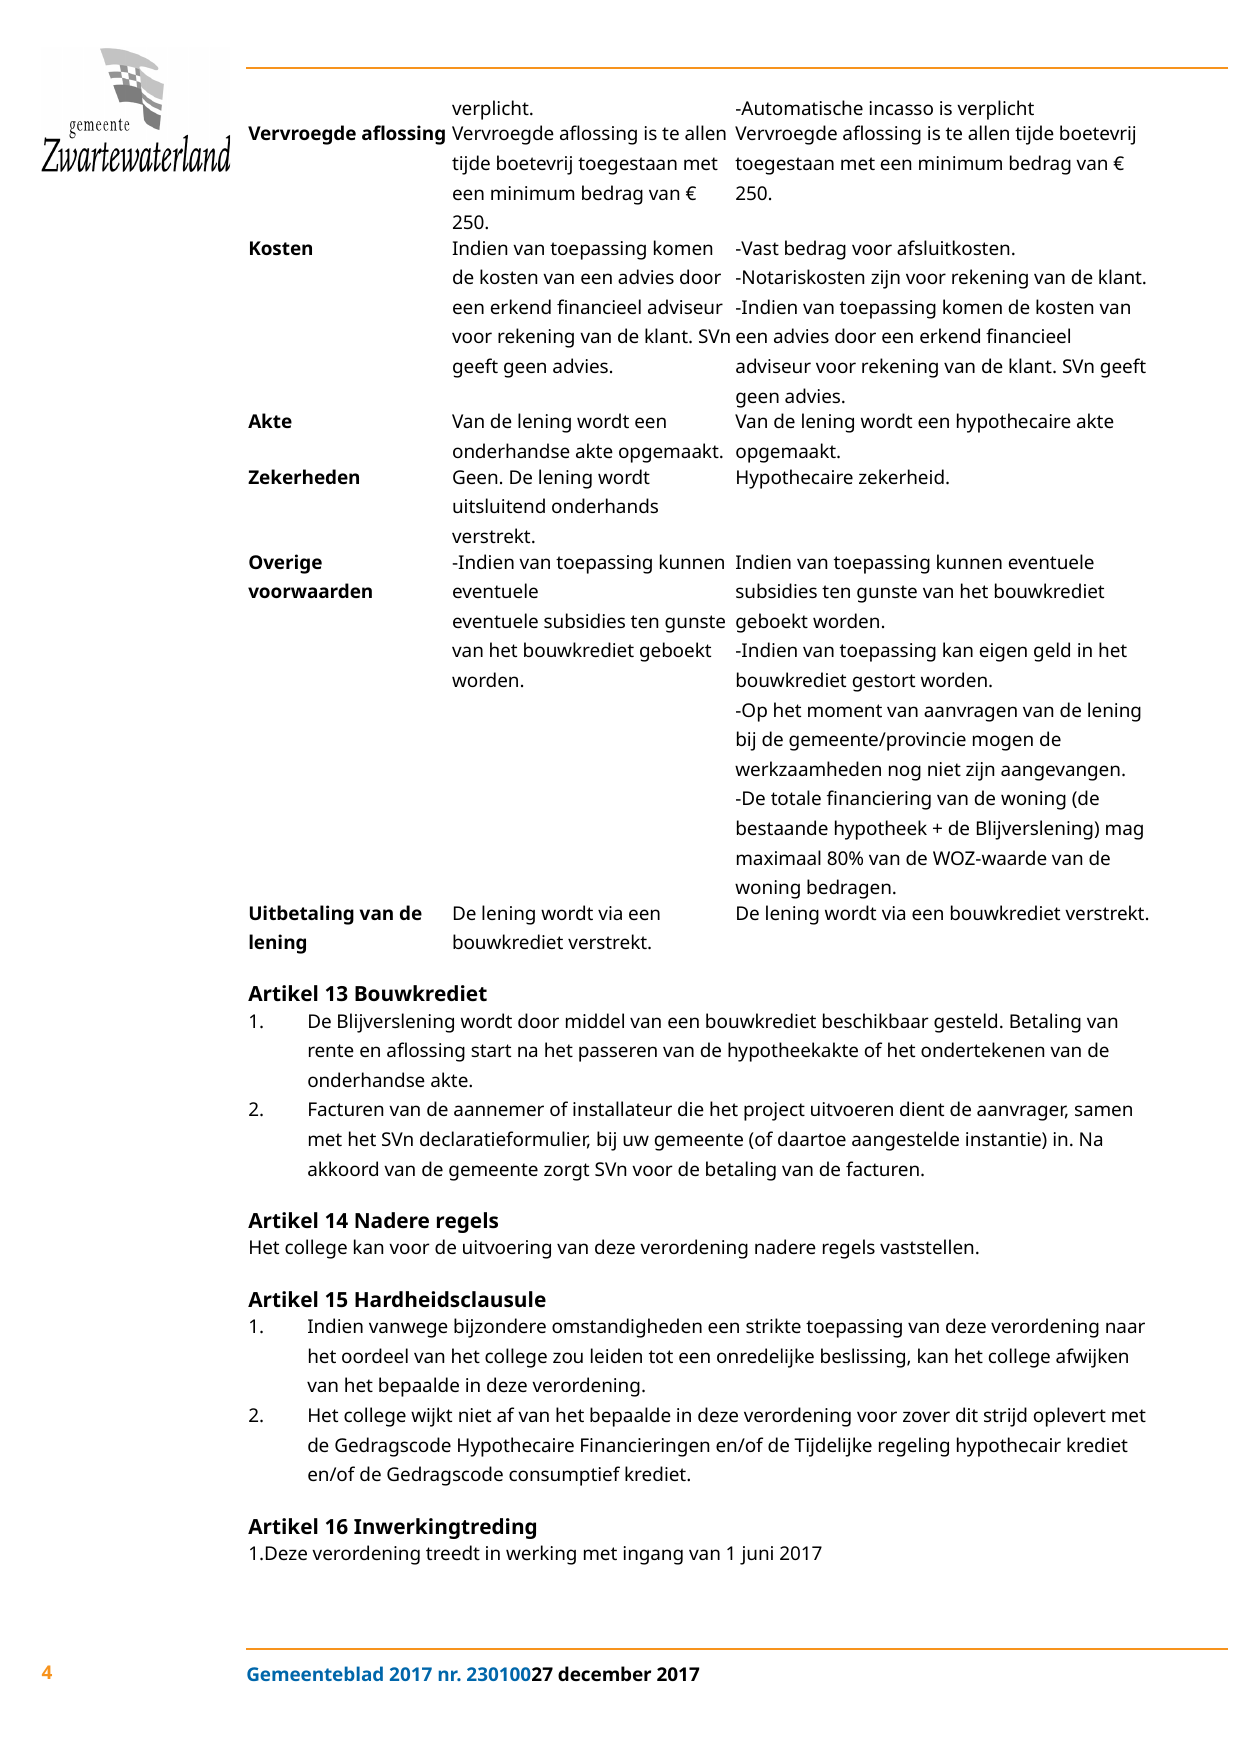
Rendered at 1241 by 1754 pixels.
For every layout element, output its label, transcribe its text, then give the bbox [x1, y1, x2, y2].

text Artikel 13 Bouwkrediet [248, 979, 1152, 1008]
table_cell verplicht. [452, 95, 735, 121]
table_cell -Automatische incasso is verplicht [735, 95, 1152, 121]
table_cell Hypothecaire zekerheid. [735, 464, 1152, 549]
table_cell Overige voorwaarden [248, 549, 452, 900]
table_cell De lening wordt via een bouwkrediet verstrekt. [735, 900, 1152, 955]
table_cell Uitbetaling van de lening [248, 900, 452, 955]
table_cell De lening wordt via een bouwkrediet verstrekt. [452, 900, 735, 955]
text 1.Deze verordening treedt in werking met ingang van 1 juni 2017 [248, 1540, 1152, 1566]
text Artikel 14 Nadere regels [248, 1206, 1152, 1234]
text Het college kan voor de uitvoering van deze verordening nadere regels vaststellen. [248, 1234, 1152, 1260]
table_cell -Vast bedrag voor afsluitkosten. -Notariskosten zijn voor rekening van de klant. -Indien van toepassing komen de kosten van een advies door een erkend financieel adviseur voor rekening van de klant. SVn geeft geen advies. [735, 235, 1152, 409]
text Artikel 16 Inwerkingtreding [248, 1512, 1152, 1540]
table_cell Akte [248, 409, 452, 464]
table_cell Zekerheden [248, 464, 452, 549]
list Indien vanwege bijzondere omstandigheden een strikte toepassing van deze verordening naar het oordeel van het college zou leiden tot een onredelijke beslissing, kan het college afwijken van het bepaalde in deze verordening. [248, 1313, 1152, 1398]
table_cell Van de lening wordt een onderhandse akte opgemaakt. [452, 409, 735, 464]
table_cell Vervroegde aflossing [248, 121, 452, 235]
picture [41, 47, 231, 172]
list De Blijverslening wordt door middel van een bouwkrediet beschikbaar gesteld. Betaling van rente en aflossing start na het passeren van de hypotheekakte of het ondertekenen van de onderhandse akte. [248, 1008, 1152, 1093]
table_cell Van de lening wordt een hypothecaire akte opgemaakt. [735, 409, 1152, 464]
list Facturen van de aannemer of installateur die het project uitvoeren dient de aanvrager, samen met het SVn declaratieformulier, bij uw gemeente (of daartoe aangestelde instantie) in. Na akkoord van de gemeente zorgt SVn voor de betaling van de facturen. [248, 1097, 1152, 1181]
text Artikel 15 Hardheidsclausule [248, 1285, 1152, 1313]
table_cell [248, 95, 452, 121]
list Het college wijkt niet af van het bepaalde in deze verordening voor zover dit strijd oplevert met de Gedragscode Hypothecaire Financieringen en/of de Tijdelijke regeling hypothecair krediet en/of de Gedragscode consumptief krediet. [248, 1402, 1152, 1487]
table_cell Indien van toepassing komen de kosten van een advies door een erkend financieel adviseur voor rekening van de klant. SVn geeft geen advies. [452, 235, 735, 409]
table_cell Vervroegde aflossing is te allen tijde boetevrij toegestaan met een minimum bedrag van € 250. [452, 121, 735, 235]
table_cell Indien van toepassing kunnen eventuele subsidies ten gunste van het bouwkrediet geboekt worden. -Indien van toepassing kan eigen geld in het bouwkrediet gestort worden. -Op het moment van aanvragen van de lening bij de gemeente/provincie mogen de werkzaamheden nog niet zijn aangevangen. -De totale financiering van de woning (de bestaande hypotheek + de Blijverslening) mag maximaal 80% van de WOZ-waarde van de woning bedragen. [735, 549, 1152, 900]
table_cell -Indien van toepassing kunnen eventuele eventuele subsidies ten gunste van het bouwkrediet geboekt worden. [452, 549, 735, 900]
table_cell Vervroegde aflossing is te allen tijde boetevrij toegestaan met een minimum bedrag van € 250. [735, 121, 1152, 235]
table_cell Kosten [248, 235, 452, 409]
table_cell Geen. De lening wordt uitsluitend onderhands verstrekt. [452, 464, 735, 549]
